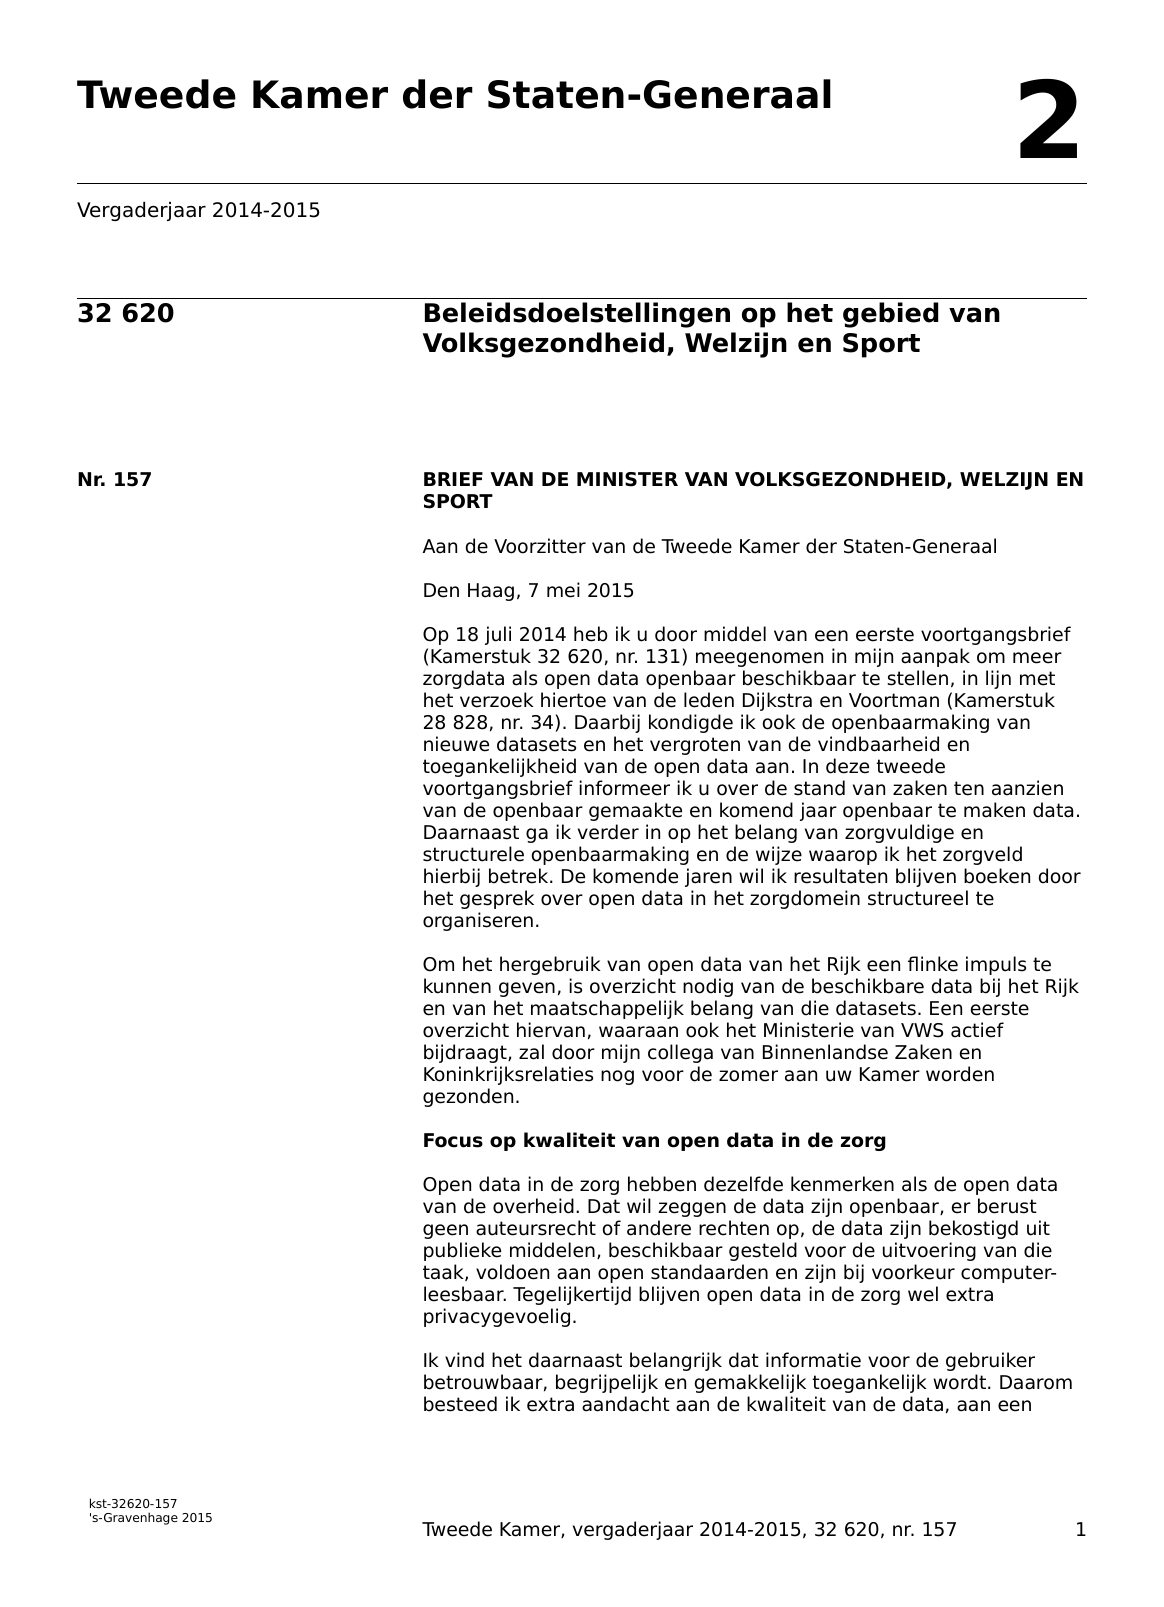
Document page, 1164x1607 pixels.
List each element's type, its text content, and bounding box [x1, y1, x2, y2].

text Op 18 juli 2014 heb ik u door middel van een eerste voortgangsbrief (Kamerstuk 32 620, nr. 131) meegenomen in mijn aanpak om meer zorgdata als open data openbaar beschikbaar te stellen, in lijn met het verzoek hiertoe van de leden Dijkstra en Voortman (Kamerstuk 28 828, nr. 34). Daarbij kondigde ik ook de openbaarmaking van nieuwe datasets en het vergroten van de vindbaarheid en toegankelijkheid van de open data aan. In deze tweede voortgangsbrief informeer ik u over de stand van zaken ten aanzien van de openbaar gemaakte en komend jaar openbaar te maken data. Daarnaast ga ik verder in op het belang van zorgvuldige en structurele openbaarmaking en de wijze waarop ik het zorgveld hierbij betrek. De komende jaren wil ik resultaten blijven boeken door het gesprek over open data in het zorgdomein structureel te organiseren. [422, 624, 1087, 932]
text Den Haag, 7 mei 2015 [422, 580, 1087, 602]
text 's-Gravenhage 2015 [88, 1511, 323, 1525]
text Aan de Voorzitter van de Tweede Kamer der Staten-Generaal [422, 536, 1087, 557]
table_header Tweede Kamer der Staten-Generaal [77, 59, 886, 183]
table_header 2 [886, 59, 1087, 183]
subtitle Focus op kwaliteit van open data in de zorg [422, 1130, 1087, 1152]
text Om het hergebruik van open data van het Rijk een flinke impuls te kunnen geven, is overzicht nodig van de beschikbare data bij het Rijk en van het maatschappelijk belang van die datasets. Een eerste overzicht hiervan, waaraan ook het Ministerie van VWS actief bijdraagt, zal door mijn collega van Binnenlandse Zaken en Koninkrijksrelaties nog voor de zomer aan uw Kamer worden gezonden. [422, 954, 1087, 1108]
subtitle Nr. 157 BRIEF VAN DE MINISTER VAN VOLKSGEZONDHEID, WELZIJN EN SPORT [77, 469, 1087, 513]
text Ik vind het daarnaast belangrijk dat informatie voor de gebruiker betrouwbaar, begrijpelijk en gemakkelijk toegankelijk wordt. Daarom besteed ik extra aandacht aan de kwaliteit van de data, aan een [422, 1350, 1087, 1416]
text Open data in de zorg hebben dezelfde kenmerken als de open data van de overheid. Dat wil zeggen de data zijn openbaar, er berust geen auteursrecht of andere rechten op, de data zijn bekostigd uit publieke middelen, beschikbaar gesteld voor de uitvoering van die taak, voldoen aan open standaarden en zijn bij voorkeur computer-leesbaar. Tegelijkertijd blijven open data in de zorg wel extra privacygevoelig. [422, 1174, 1087, 1328]
subtitle 32 620 Beleidsdoelstellingen op het gebied van Volksgezondheid, Welzijn en Sport [77, 299, 1087, 358]
table_cell Vergaderjaar 2014-2015 [77, 184, 1087, 298]
text kst-32620-157 [88, 1497, 323, 1511]
